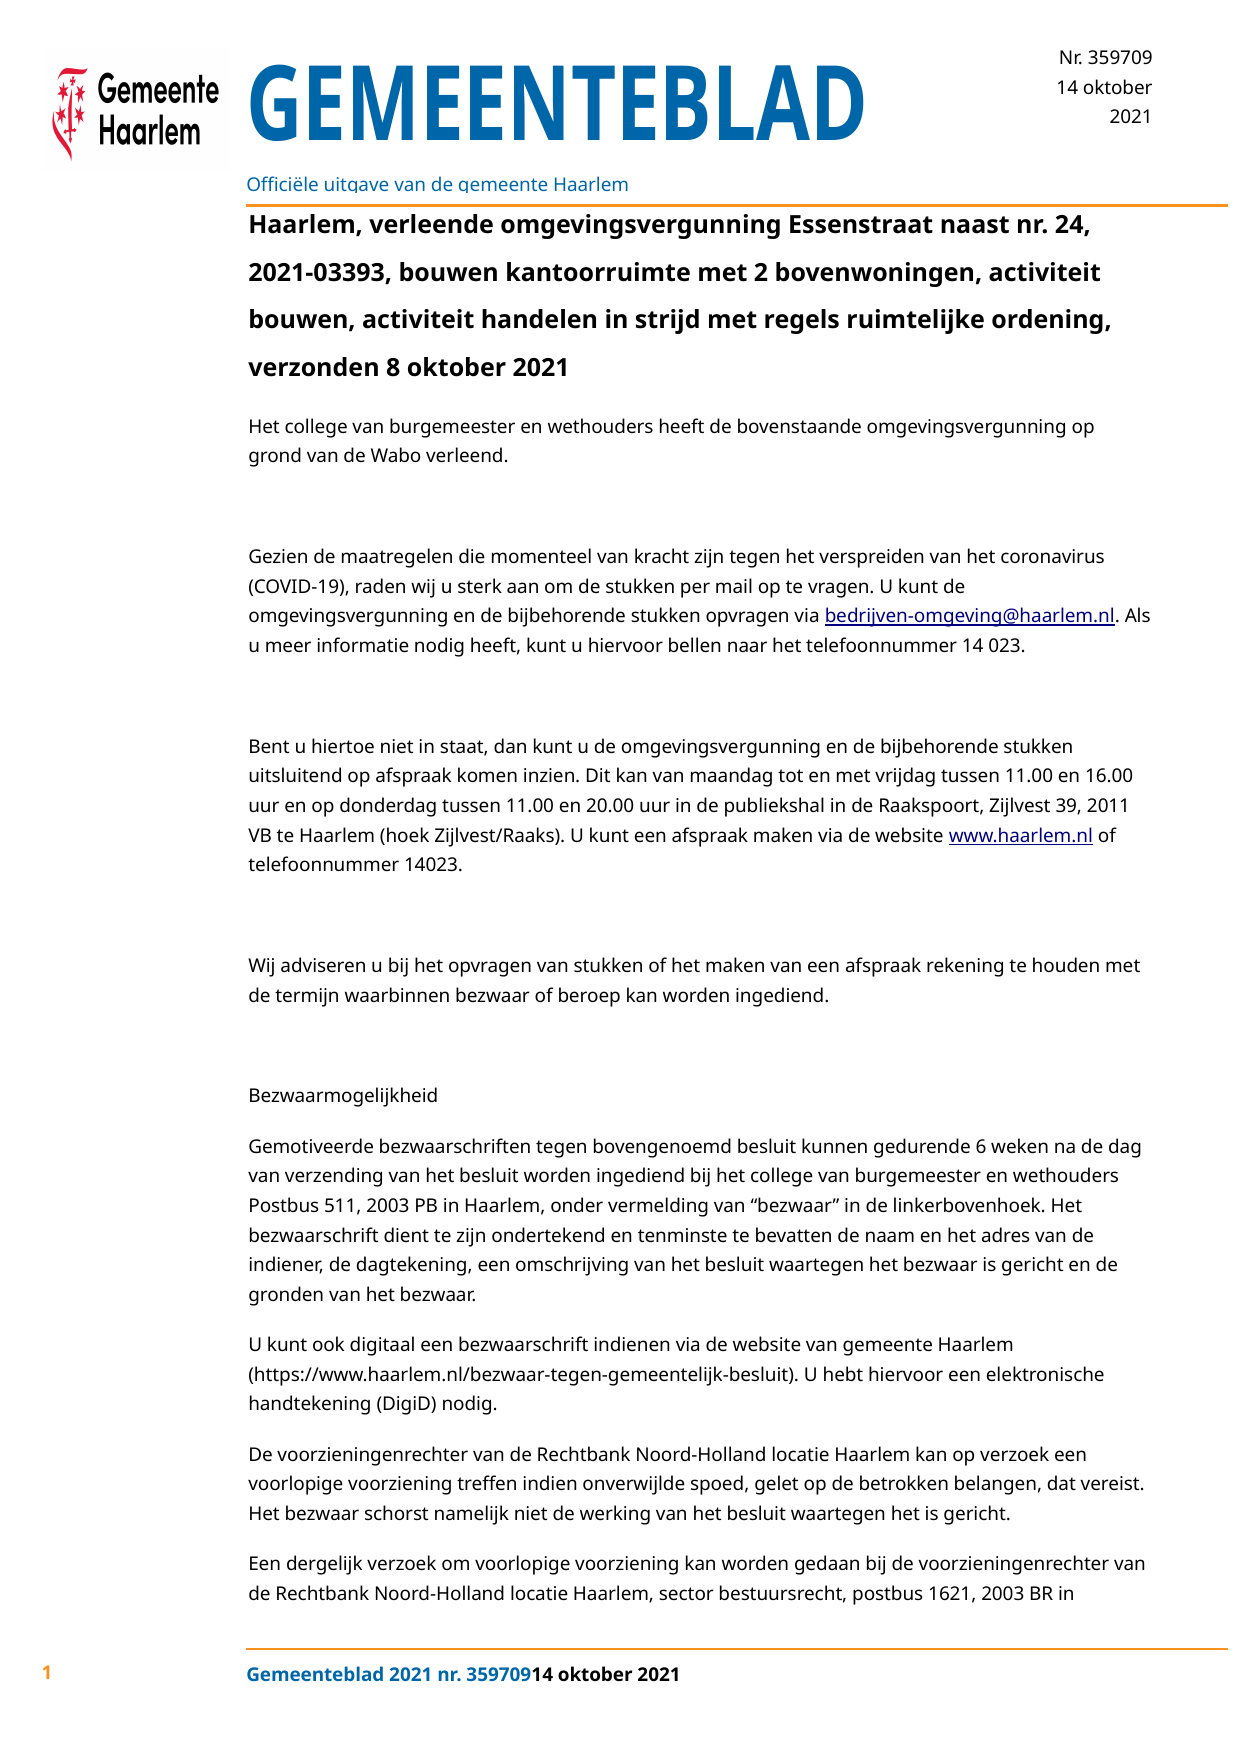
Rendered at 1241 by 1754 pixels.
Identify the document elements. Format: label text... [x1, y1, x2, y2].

text U kunt ook digitaal een bezwaarschrift indienen via de website van gemeente Haarlem (https://www.haarlem.nl/bezwaar-tegen-gemeentelijk-besluit). U hebt hiervoor een elektronische handtekening (DigiD) nodig. [248, 1331, 1152, 1416]
text Bent u hiertoe niet in staat, dan kunt u de omgevingsvergunning en de bijbehorende stukken uitsluitend op afspraak komen inzien. Dit kan van maandag tot en met vrijdag tussen 11.00 en 16.00 uur en op donderdag tussen 11.00 en 20.00 uur in de publiekshal in de Raakspoort, Zijlvest 39, 2011 VB te Haarlem (hoek Zijlvest/Raaks). U kunt een afspraak maken via de website www.haarlem.nl of telefoonnummer 14023. [248, 733, 1152, 877]
picture [41, 47, 231, 172]
text Gezien de maatregelen die momenteel van kracht zijn tegen het verspreiden van het coronavirus (COVID-19), raden wij u sterk aan om de stukken per mail op te vragen. U kunt de omgevingsvergunning en de bijbehorende stukken opvragen via bedrijven-omgeving@haarlem.nl. Als u meer informatie nodig heeft, kunt u hiervoor bellen naar het telefoonnummer 14 023. [248, 543, 1152, 658]
text Haarlem, verleende omgevingsvergunning Essenstraat naast nr. 24, 2021-03393, bouwen kantoorruimte met 2 bovenwoningen, activiteit bouwen, activiteit handelen in strijd met regels ruimtelijke ordening, verzonden 8 oktober 2021 [248, 207, 1152, 384]
text Wij adviseren u bij het opvragen van stukken of het maken van een afspraak rekening te houden met de termijn waarbinnen bezwaar of beroep kan worden ingediend. [248, 952, 1152, 1008]
text Een dergelijk verzoek om voorlopige voorziening kan worden gedaan bij de voorzieningenrechter van de Rechtbank Noord-Holland locatie Haarlem, sector bestuursrecht, postbus 1621, 2003 BR in [248, 1551, 1152, 1606]
text Bezwaarmogelijkheid [248, 1083, 1152, 1108]
text De voorzieningenrechter van de Rechtbank Noord-Holland locatie Haarlem kan op verzoek een voorlopige voorziening treffen indien onverwijlde spoed, gelet op de betrokken belangen, dat vereist. Het bezwaar schorst namelijk niet de werking van het besluit waartegen het is gericht. [248, 1441, 1152, 1526]
text Het college van burgemeester en wethouders heeft de bovenstaande omgevingsvergunning op grond van de Wabo verleend. [248, 413, 1152, 468]
text Gemotiveerde bezwaarschriften tegen bovengenoemd besluit kunnen gedurende 6 weken na de dag van verzending van het besluit worden ingediend bij het college van burgemeester en wethouders Postbus 511, 2003 PB in Haarlem, onder vermelding van “bezwaar” in de linkerbovenhoek. Het bezwaarschrift dient te zijn ondertekend en tenminste te bevatten de naam en het adres van de indiener, de dagtekening, een omschrijving van het besluit waartegen het bezwaar is gericht en de gronden van het bezwaar. [248, 1133, 1152, 1307]
